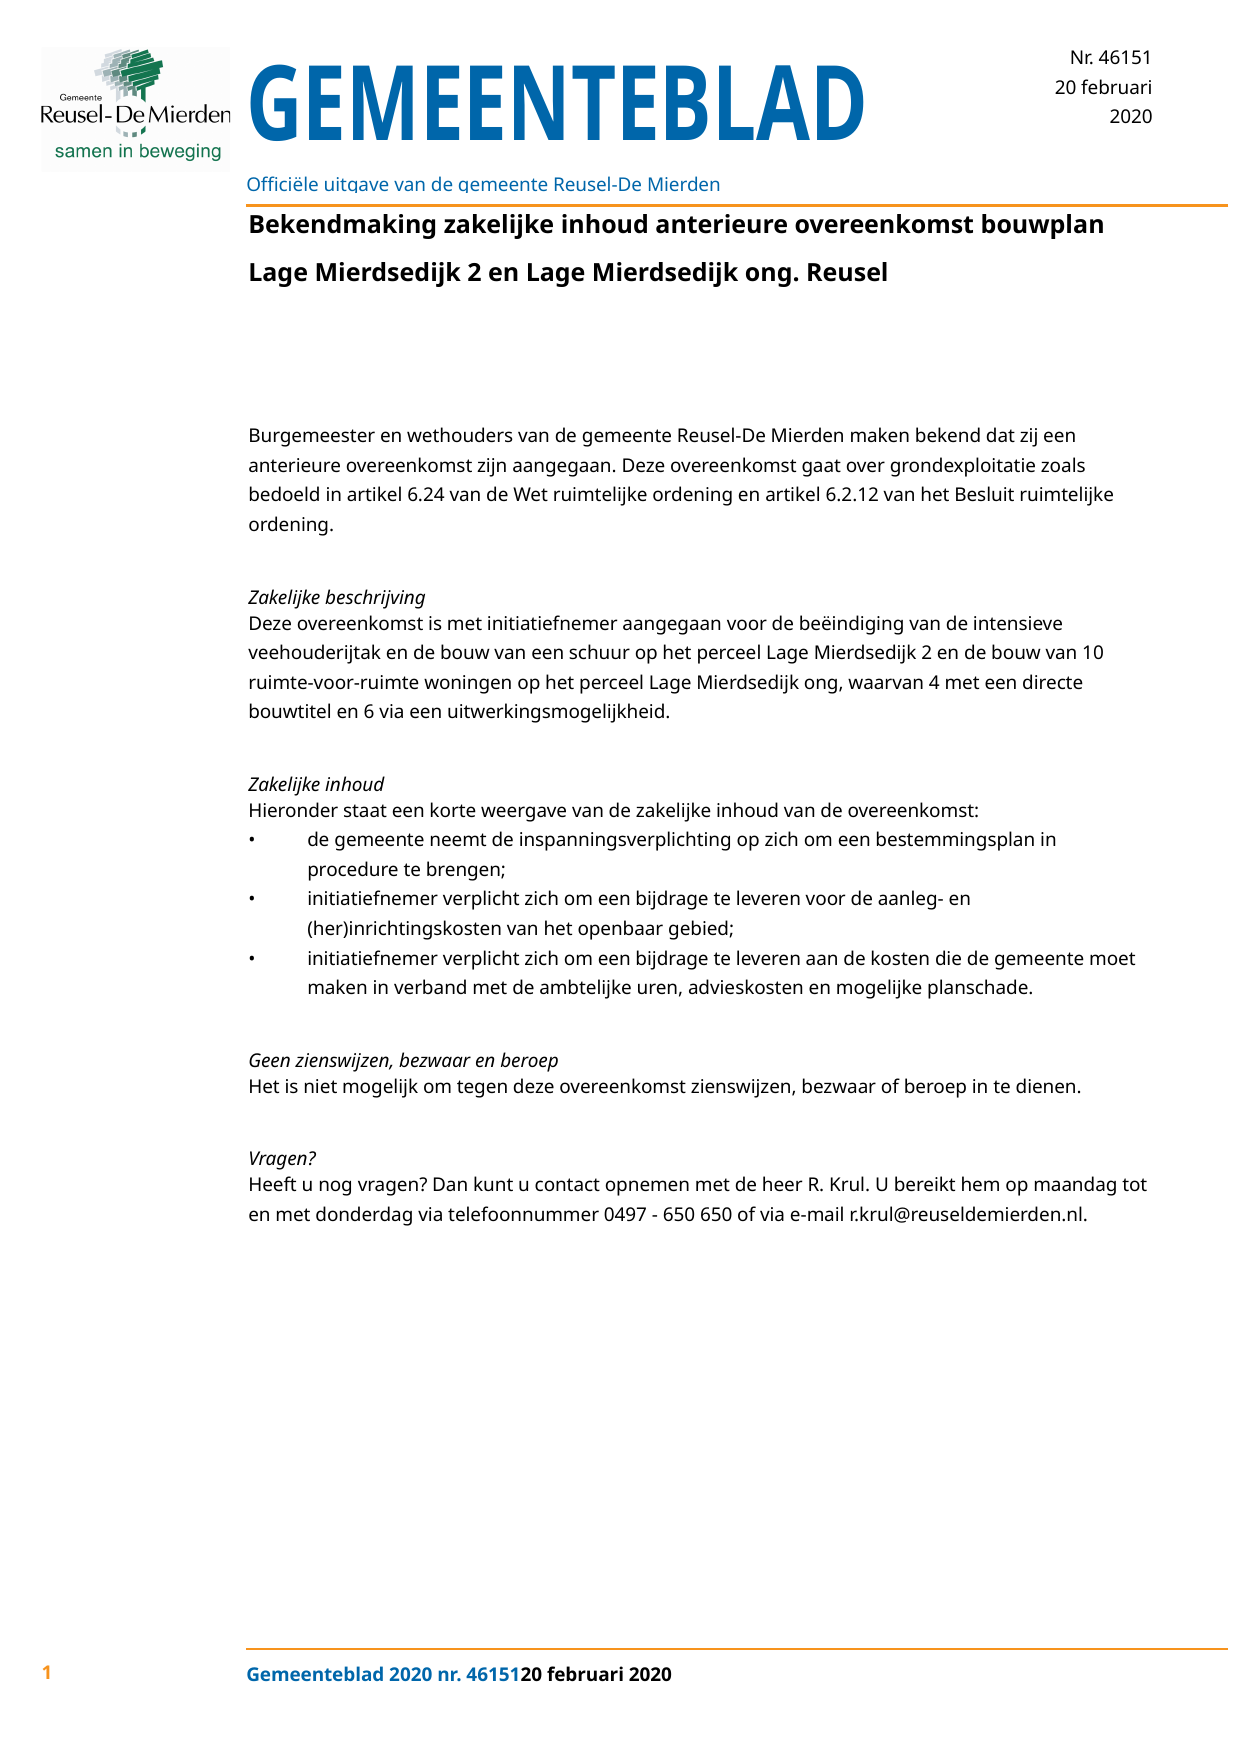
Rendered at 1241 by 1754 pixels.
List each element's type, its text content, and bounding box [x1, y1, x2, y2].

picture [41, 47, 231, 172]
text Zakelijke inhoud [248, 771, 1152, 797]
list initiatiefnemer verplicht zich om een bijdrage te leveren voor de aanleg- en (her)inrichtingskosten van het openbaar gebied; [248, 886, 1152, 941]
text Zakelijke beschrijving [248, 584, 1152, 610]
list de gemeente neemt de inspanningsverplichting op zich om een bestemmingsplan in procedure te brengen; [248, 826, 1152, 882]
list initiatiefnemer verplicht zich om een bijdrage te leveren aan de kosten die de gemeente moet maken in verband met de ambtelijke uren, advieskosten en mogelijke planschade. [248, 945, 1152, 1000]
text Deze overeenkomst is met initiatiefnemer aangegaan voor de beëindiging van de intensieve veehouderijtak en de bouw van een schuur op het perceel Lage Mierdsedijk 2 en de bouw van 10 ruimte-voor-ruimte woningen op het perceel Lage Mierdsedijk ong, waarvan 4 met een directe bouwtitel en 6 via een uitwerkingsmogelijkheid. [248, 610, 1152, 724]
text Burgemeester en wethouders van de gemeente Reusel-De Mierden maken bekend dat zij een anterieure overeenkomst zijn aangegaan. Deze overeenkomst gaat over grondexploitatie zoals bedoeld in artikel 6.24 van de Wet ruimtelijke ordening en artikel 6.2.12 van het Besluit ruimtelijke ordening. [248, 422, 1152, 537]
text Hieronder staat een korte weergave van de zakelijke inhoud van de overeenkomst: [248, 797, 1152, 823]
text Vragen? [248, 1146, 1152, 1171]
text Het is niet mogelijk om tegen deze overeenkomst zienswijzen, bezwaar of beroep in te dienen. [248, 1073, 1152, 1098]
text Geen zienswijzen, bezwaar en beroep [248, 1047, 1152, 1073]
text Heeft u nog vragen? Dan kunt u contact opnemen met de heer R. Krul. U bereikt hem op maandag tot en met donderdag via telefoonnummer 0497 - 650 650 of via e-mail r.krul@reuseldemierden.nl. [248, 1171, 1152, 1227]
text Bekendmaking zakelijke inhoud anterieure overeenkomst bouwplan Lage Mierdsedijk 2 en Lage Mierdsedijk ong. Reusel [248, 207, 1152, 288]
